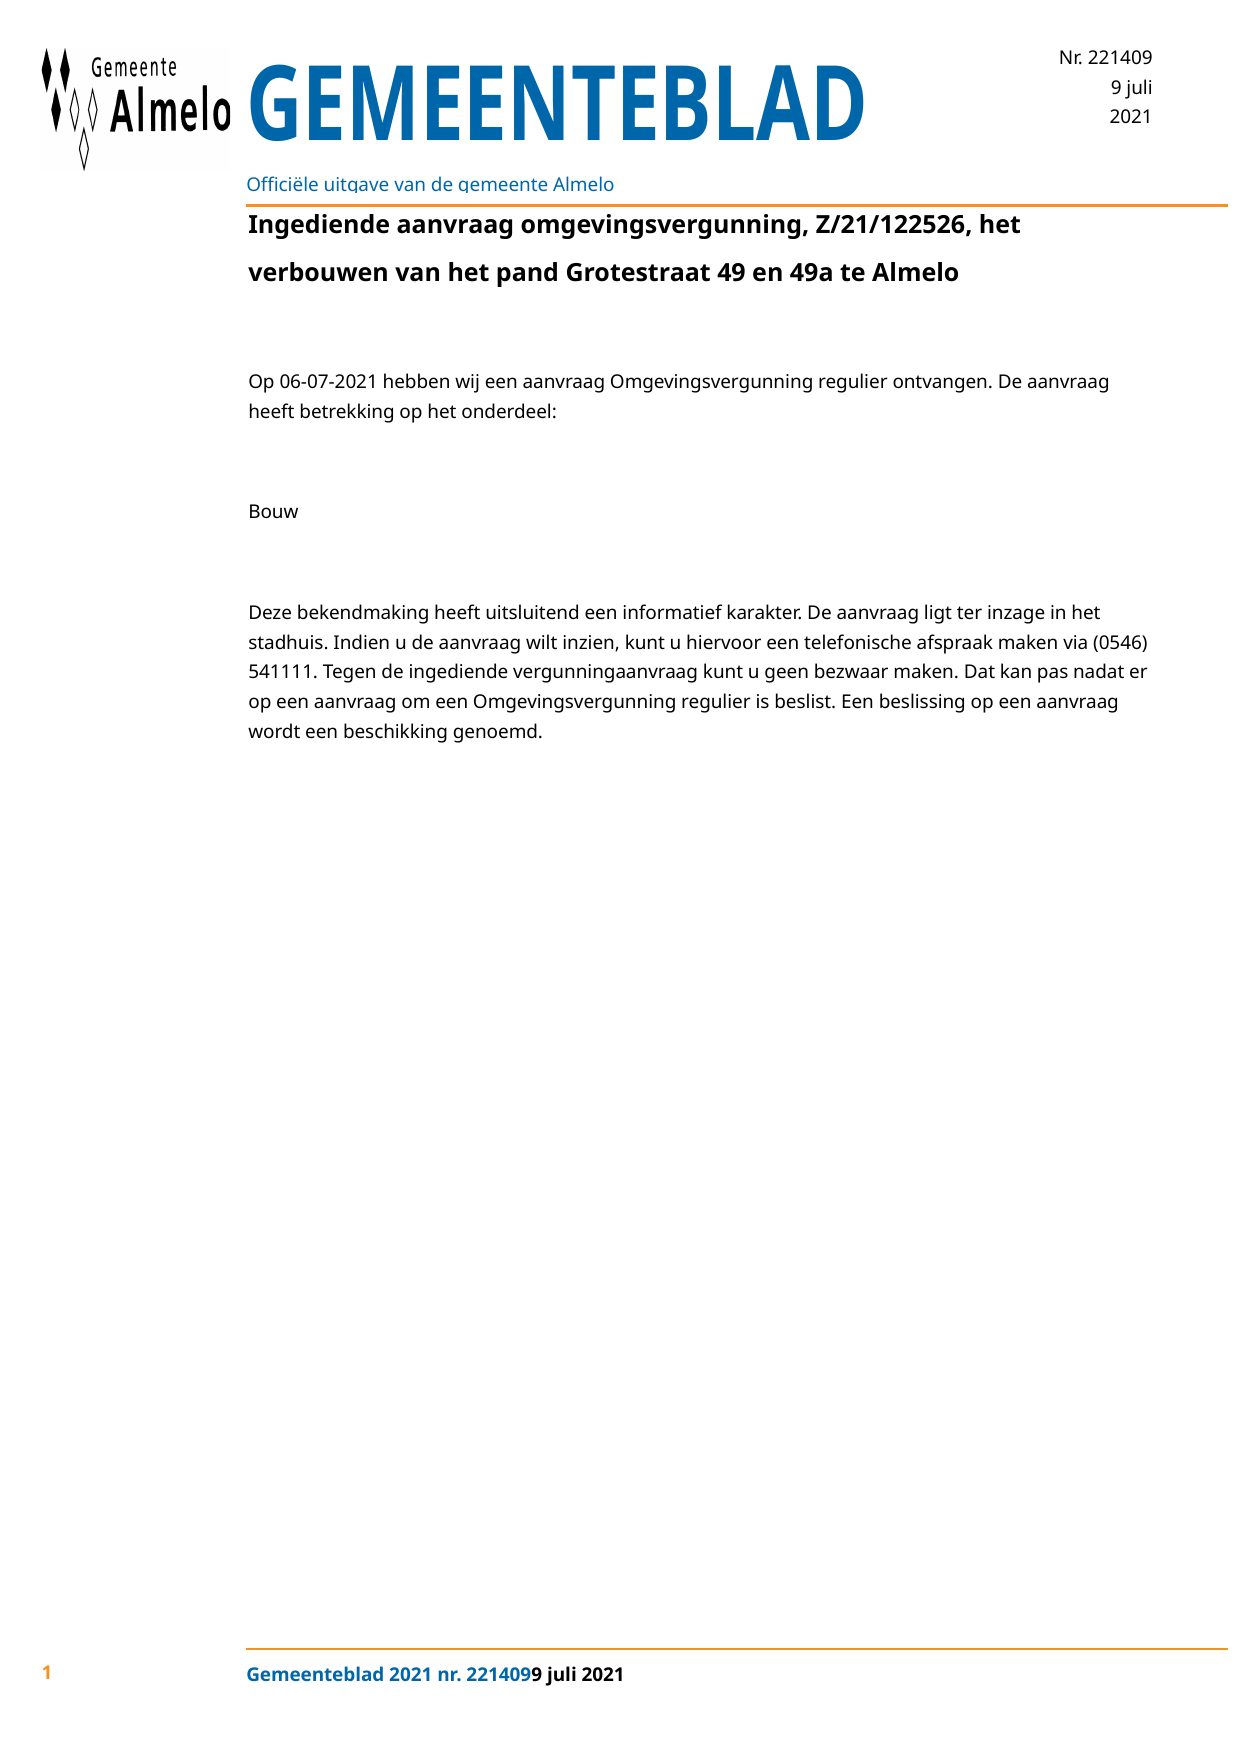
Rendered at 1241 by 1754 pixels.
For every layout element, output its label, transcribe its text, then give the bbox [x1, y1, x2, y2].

picture [41, 47, 231, 172]
text Op 06-07-2021 hebben wij een aanvraag Omgevingsvergunning regulier ontvangen. De aanvraag heeft betrekking op het onderdeel: [248, 368, 1152, 424]
text Ingediende aanvraag omgevingsvergunning, Z/21/122526, het verbouwen van het pand Grotestraat 49 en 49a te Almelo [248, 207, 1152, 288]
text Deze bekendmaking heeft uitsluitend een informatief karakter. De aanvraag ligt ter inzage in het stadhuis. Indien u de aanvraag wilt inzien, kunt u hiervoor een telefonische afspraak maken via (0546) 541111. Tegen de ingediende vergunningaanvraag kunt u geen bezwaar maken. Dat kan pas nadat er op een aanvraag om een Omgevingsvergunning regulier is beslist. Een beslissing op een aanvraag wordt een beschikking genoemd. [248, 599, 1152, 744]
text Bouw [248, 499, 1152, 524]
